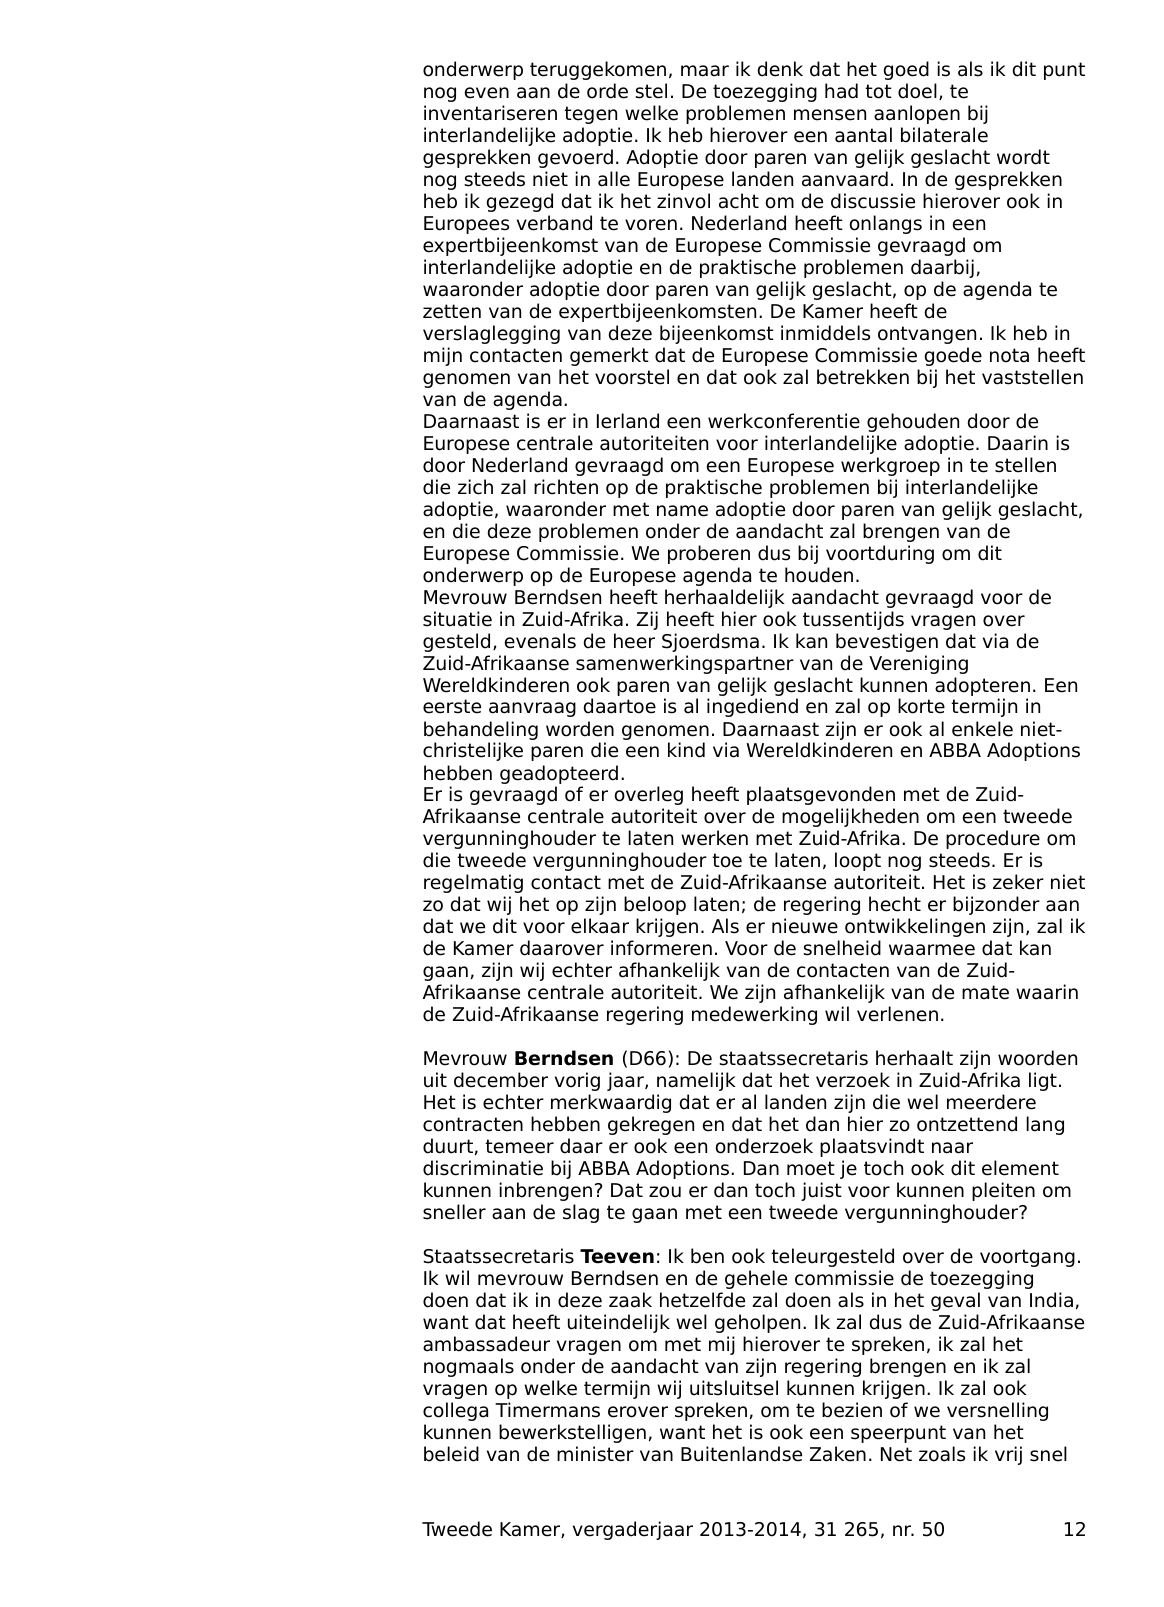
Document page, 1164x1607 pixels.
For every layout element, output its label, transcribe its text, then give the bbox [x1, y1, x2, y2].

text Daarnaast is er in Ierland een werkconferentie gehouden door de Europese centrale autoriteiten voor interlandelijke adoptie. Daarin is door Nederland gevraagd om een Europese werkgroep in te stellen die zich zal richten op de praktische problemen bij interlandelijke adoptie, waaronder met name adoptie door paren van gelijk geslacht, en die deze problemen onder de aandacht zal brengen van de Europese Commissie. We proberen dus bij voortduring om dit onderwerp op de Europese agenda te houden. [422, 411, 1087, 587]
text Staatssecretaris Teeven: Ik ben ook teleurgesteld over de voortgang. Ik wil mevrouw Berndsen en de gehele commissie de toezegging doen dat ik in deze zaak hetzelfde zal doen als in het geval van India, want dat heeft uiteindelijk wel geholpen. Ik zal dus de Zuid-Afrikaanse ambassadeur vragen om met mij hierover te spreken, ik zal het nogmaals onder de aandacht van zijn regering brengen en ik zal vragen op welke termijn wij uitsluitsel kunnen krijgen. Ik zal ook collega Timermans erover spreken, om te bezien of we versnelling kunnen bewerkstelligen, want het is ook een speerpunt van het beleid van de minister van Buitenlandse Zaken. Net zoals ik vrij snel [422, 1246, 1087, 1466]
text Er is gevraagd of er overleg heeft plaatsgevonden met de Zuid-Afrikaanse centrale autoriteit over de mogelijkheden om een tweede vergunninghouder te laten werken met Zuid-Afrika. De procedure om die tweede vergunninghouder toe te laten, loopt nog steeds. Er is regelmatig contact met de Zuid-Afrikaanse autoriteit. Het is zeker niet zo dat wij het op zijn beloop laten; de regering hecht er bijzonder aan dat we dit voor elkaar krijgen. Als er nieuwe ontwikkelingen zijn, zal ik de Kamer daarover informeren. Voor de snelheid waarmee dat kan gaan, zijn wij echter afhankelijk van de contacten van de Zuid-Afrikaanse centrale autoriteit. We zijn afhankelijk van de mate waarin de Zuid-Afrikaanse regering medewerking wil verlenen. [422, 784, 1087, 1026]
text Mevrouw Berndsen heeft herhaaldelijk aandacht gevraagd voor de situatie in Zuid-Afrika. Zij heeft hier ook tussentijds vragen over gesteld, evenals de heer Sjoerdsma. Ik kan bevestigen dat via de Zuid-Afrikaanse samenwerkingspartner van de Vereniging Wereldkinderen ook paren van gelijk geslacht kunnen adopteren. Een eerste aanvraag daartoe is al ingediend en zal op korte termijn in behandeling worden genomen. Daarnaast zijn er ook al enkele niet-christelijke paren die een kind via Wereldkinderen en ABBA Adoptions hebben geadopteerd. [422, 587, 1087, 784]
text onderwerp teruggekomen, maar ik denk dat het goed is als ik dit punt nog even aan de orde stel. De toezegging had tot doel, te inventariseren tegen welke problemen mensen aanlopen bij interlandelijke adoptie. Ik heb hierover een aantal bilaterale gesprekken gevoerd. Adoptie door paren van gelijk geslacht wordt nog steeds niet in alle Europese landen aanvaard. In de gesprekken heb ik gezegd dat ik het zinvol acht om de discussie hierover ook in Europees verband te voren. Nederland heeft onlangs in een expertbijeenkomst van de Europese Commissie gevraagd om interlandelijke adoptie en de praktische problemen daarbij, waaronder adoptie door paren van gelijk geslacht, op de agenda te zetten van de expertbijeenkomsten. De Kamer heeft de verslaglegging van deze bijeenkomst inmiddels ontvangen. Ik heb in mijn contacten gemerkt dat de Europese Commissie goede nota heeft genomen van het voorstel en dat ook zal betrekken bij het vaststellen van de agenda. [422, 59, 1087, 411]
text Mevrouw Berndsen (D66): De staatssecretaris herhaalt zijn woorden uit december vorig jaar, namelijk dat het verzoek in Zuid-Afrika ligt. Het is echter merkwaardig dat er al landen zijn die wel meerdere contracten hebben gekregen en dat het dan hier zo ontzettend lang duurt, temeer daar er ook een onderzoek plaatsvindt naar discriminatie bij ABBA Adoptions. Dan moet je toch ook dit element kunnen inbrengen? Dat zou er dan toch juist voor kunnen pleiten om sneller aan de slag te gaan met een tweede vergunninghouder? [422, 1048, 1087, 1224]
